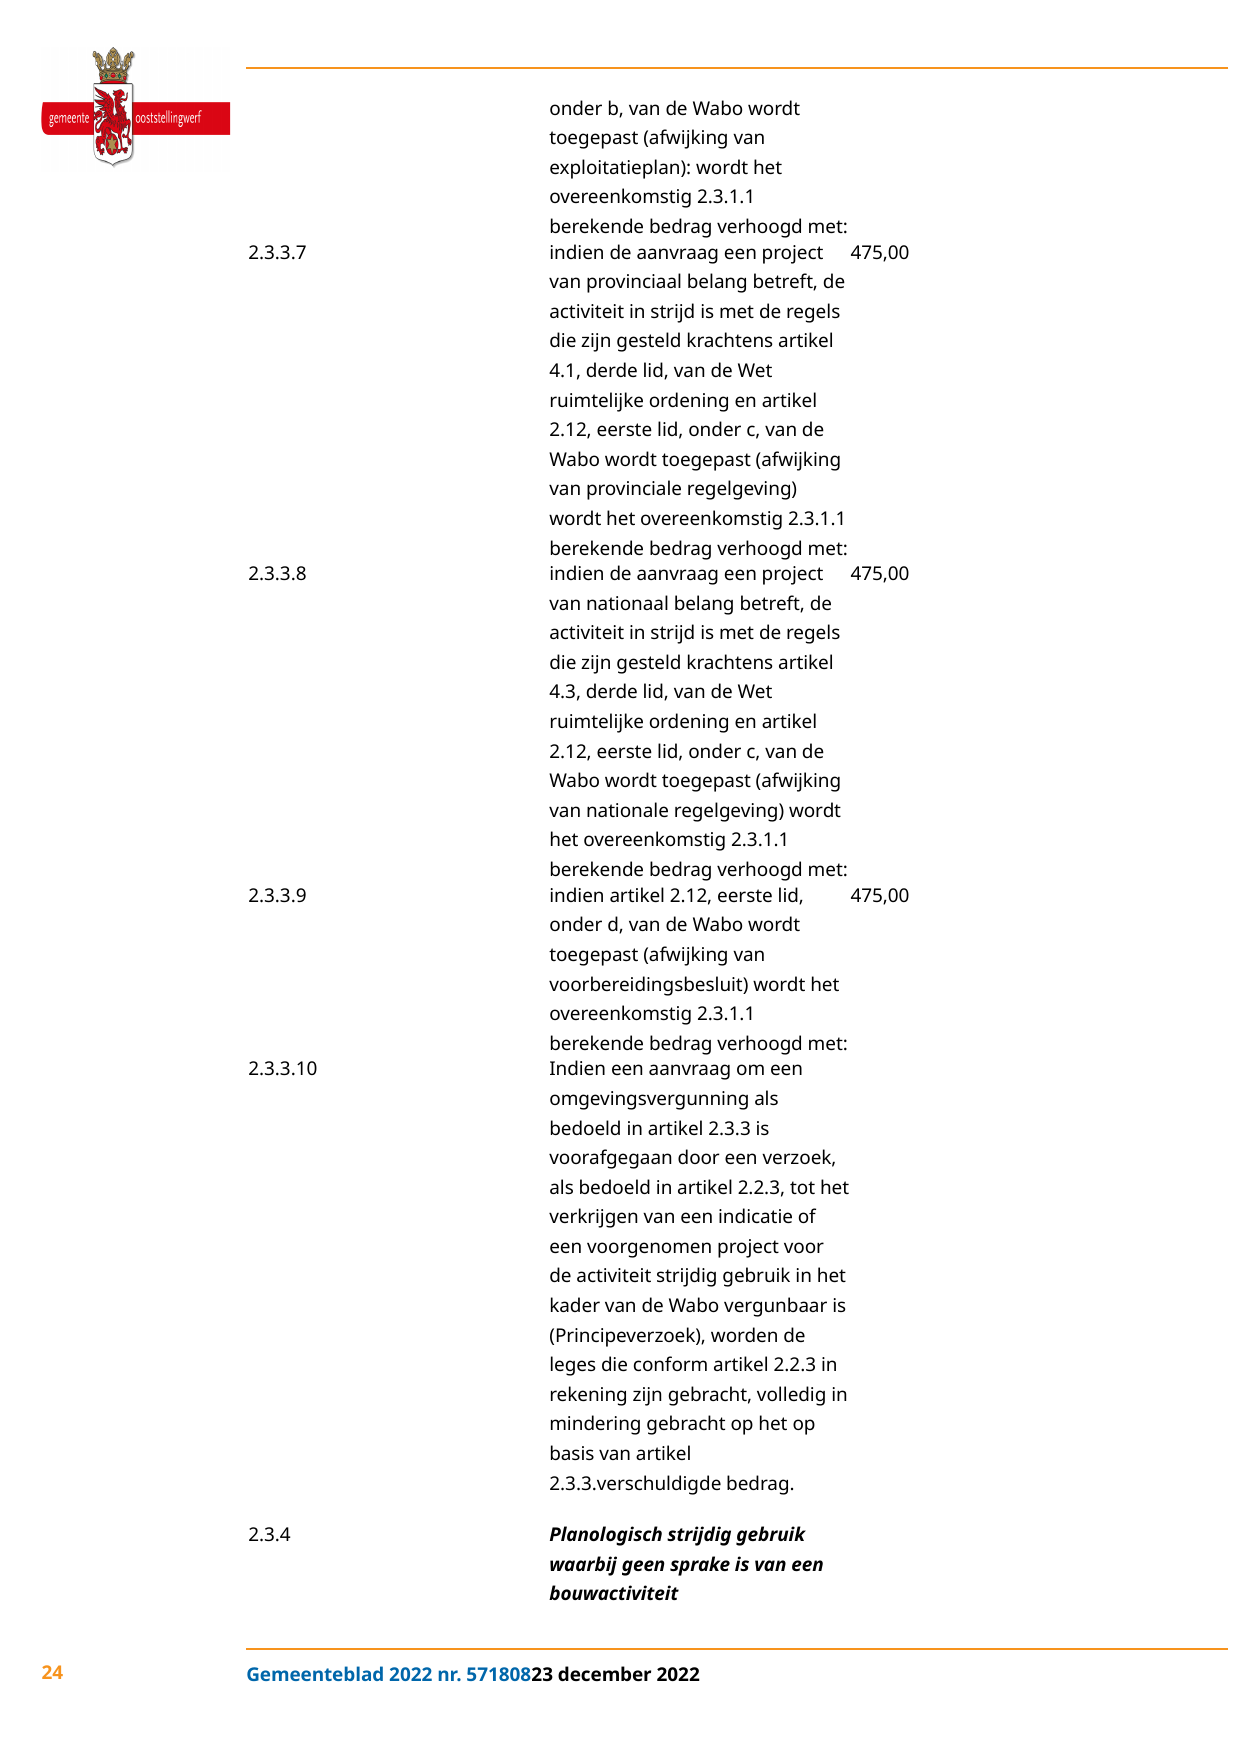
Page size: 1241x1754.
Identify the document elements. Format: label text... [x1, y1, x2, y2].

table_cell 2.3.3.9 [248, 882, 549, 1056]
table_cell 475,00 [850, 560, 1152, 882]
picture [41, 47, 231, 172]
table_cell [549, 1496, 850, 1521]
table_cell [850, 95, 1152, 239]
table_cell [850, 1496, 1152, 1521]
table_cell indien de aanvraag een project van provinciaal belang betreft, de activiteit in strijd is met de regels die zijn gesteld krachtens artikel 4.1, derde lid, van de Wet ruimtelijke ordening en artikel 2.12, eerste lid, onder c, van de Wabo wordt toegepast (afwijking van provinciale regelgeving) wordt het overeenkomstig 2.3.1.1 berekende bedrag verhoogd met: [549, 239, 850, 560]
table_cell indien artikel 2.12, eerste lid, onder d, van de Wabo wordt toegepast (afwijking van voorbereidingsbesluit) wordt het overeenkomstig 2.3.1.1 berekende bedrag verhoogd met: [549, 882, 850, 1056]
table_cell 2.3.3.7 [248, 239, 549, 560]
table_cell 475,00 [850, 882, 1152, 1056]
table_cell 475,00 [850, 239, 1152, 560]
table_cell [248, 95, 549, 239]
table_cell onder b, van de Wabo wordt toegepast (afwijking van exploitatieplan): wordt het overeenkomstig 2.3.1.1 berekende bedrag verhoogd met: [549, 95, 850, 239]
table_cell [850, 1521, 1152, 1606]
table_cell [850, 1056, 1152, 1496]
table_cell indien de aanvraag een project van nationaal belang betreft, de activiteit in strijd is met de regels die zijn gesteld krachtens artikel 4.3, derde lid, van de Wet ruimtelijke ordening en artikel 2.12, eerste lid, onder c, van de Wabo wordt toegepast (afwijking van nationale regelgeving) wordt het overeenkomstig 2.3.1.1 berekende bedrag verhoogd met: [549, 560, 850, 882]
table_cell Indien een aanvraag om een omgevingsvergunning als bedoeld in artikel 2.3.3 is voorafgegaan door een verzoek, als bedoeld in artikel 2.2.3, tot het verkrijgen van een indicatie of een voorgenomen project voor de activiteit strijdig gebruik in het kader van de Wabo vergunbaar is (Principeverzoek), worden de leges die conform artikel 2.2.3 in rekening zijn gebracht, volledig in mindering gebracht op het op basis van artikel 2.3.3.verschuldigde bedrag. [549, 1056, 850, 1496]
table_cell [248, 1496, 549, 1521]
table_cell 2.3.3.10 [248, 1056, 549, 1496]
table_cell Planologisch strijdig gebruik waarbij geen sprake is van een bouwactiviteit [549, 1521, 850, 1606]
table_cell 2.3.4 [248, 1521, 549, 1606]
table_cell 2.3.3.8 [248, 560, 549, 882]
